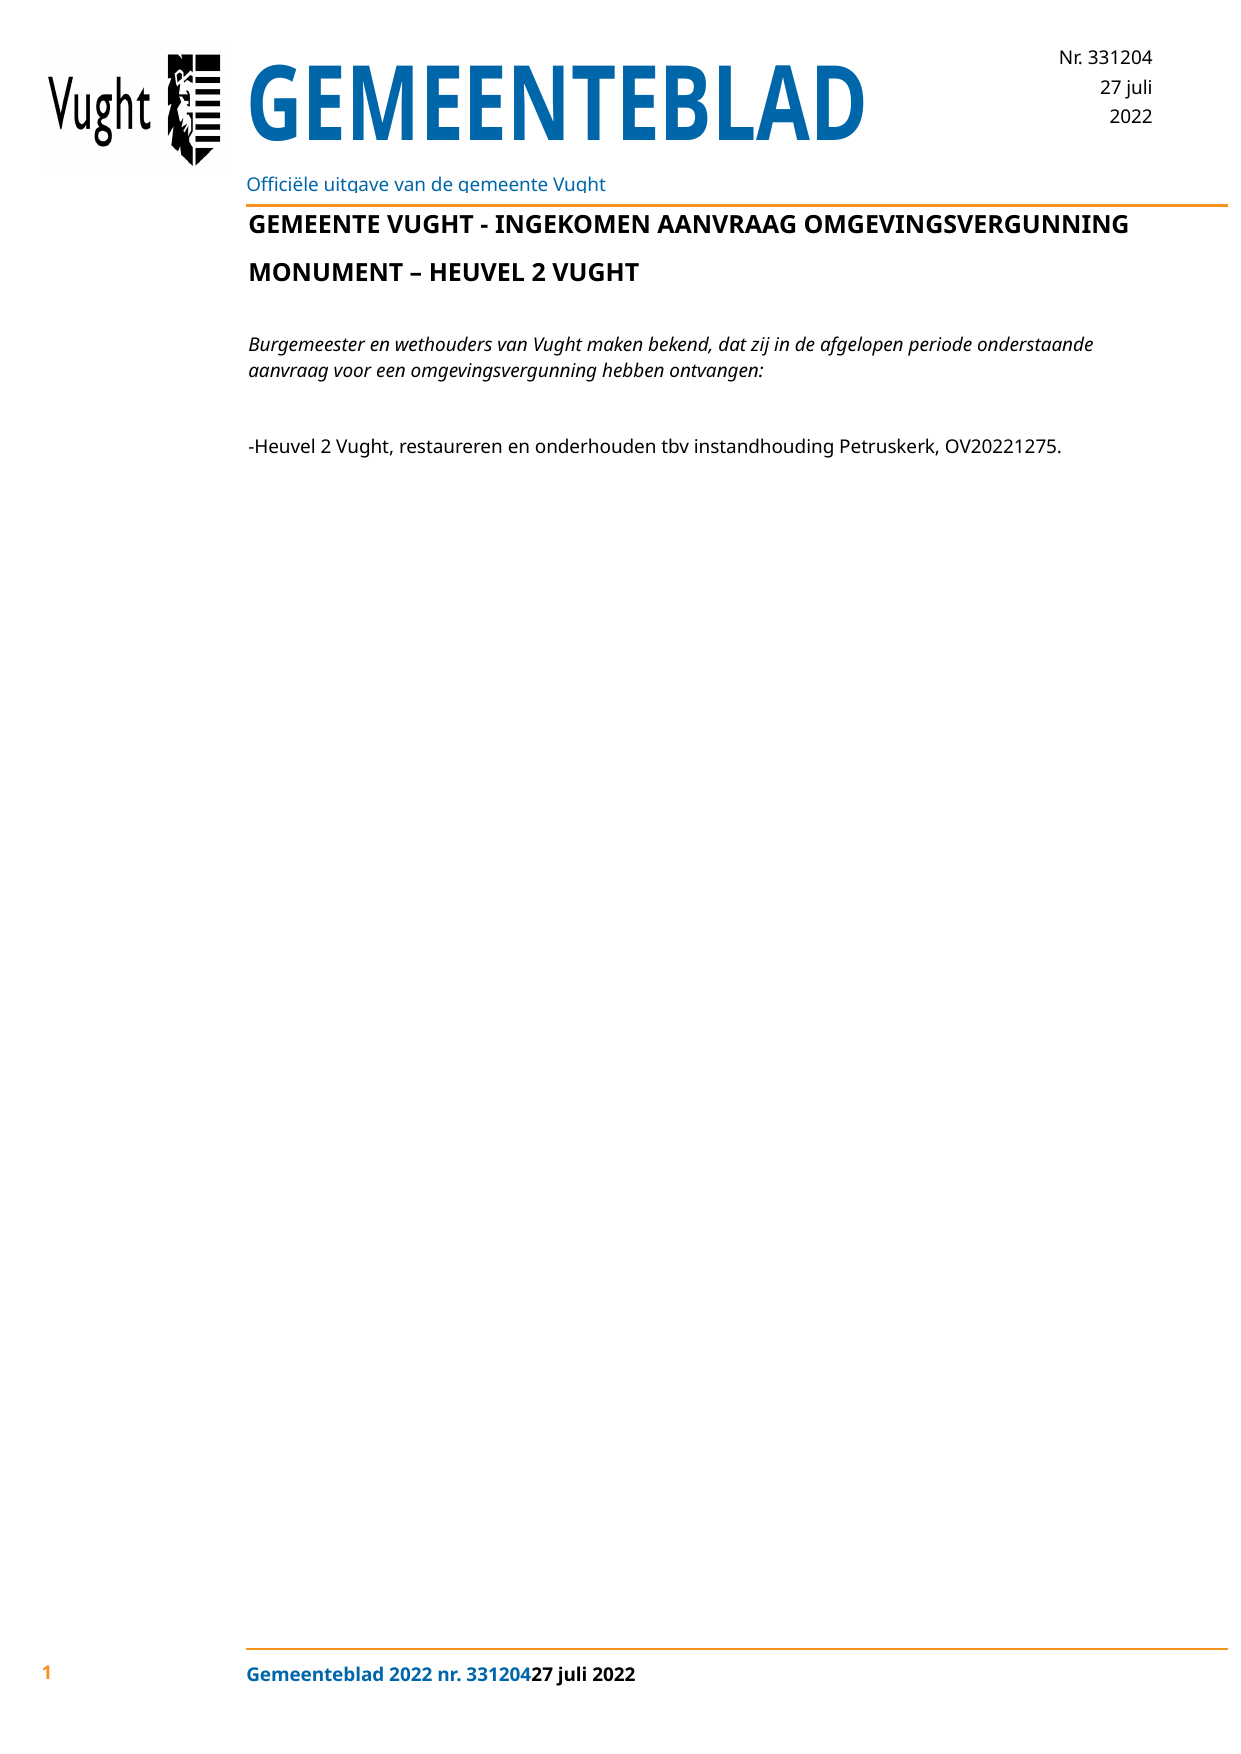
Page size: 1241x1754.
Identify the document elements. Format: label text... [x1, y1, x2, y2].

text GEMEENTE VUGHT - INGEKOMEN AANVRAAG OMGEVINGSVERGUNNING MONUMENT – HEUVEL 2 VUGHT [248, 207, 1152, 288]
text -Heuvel 2 Vught, restaureren en onderhouden tbv instandhouding Petruskerk, OV20221275. [248, 433, 1152, 459]
picture [41, 47, 231, 172]
text Burgemeester en wethouders van Vught maken bekend, dat zij in de afgelopen periode onderstaande aanvraag voor een omgevingsvergunning hebben ontvangen: [248, 331, 1152, 383]
